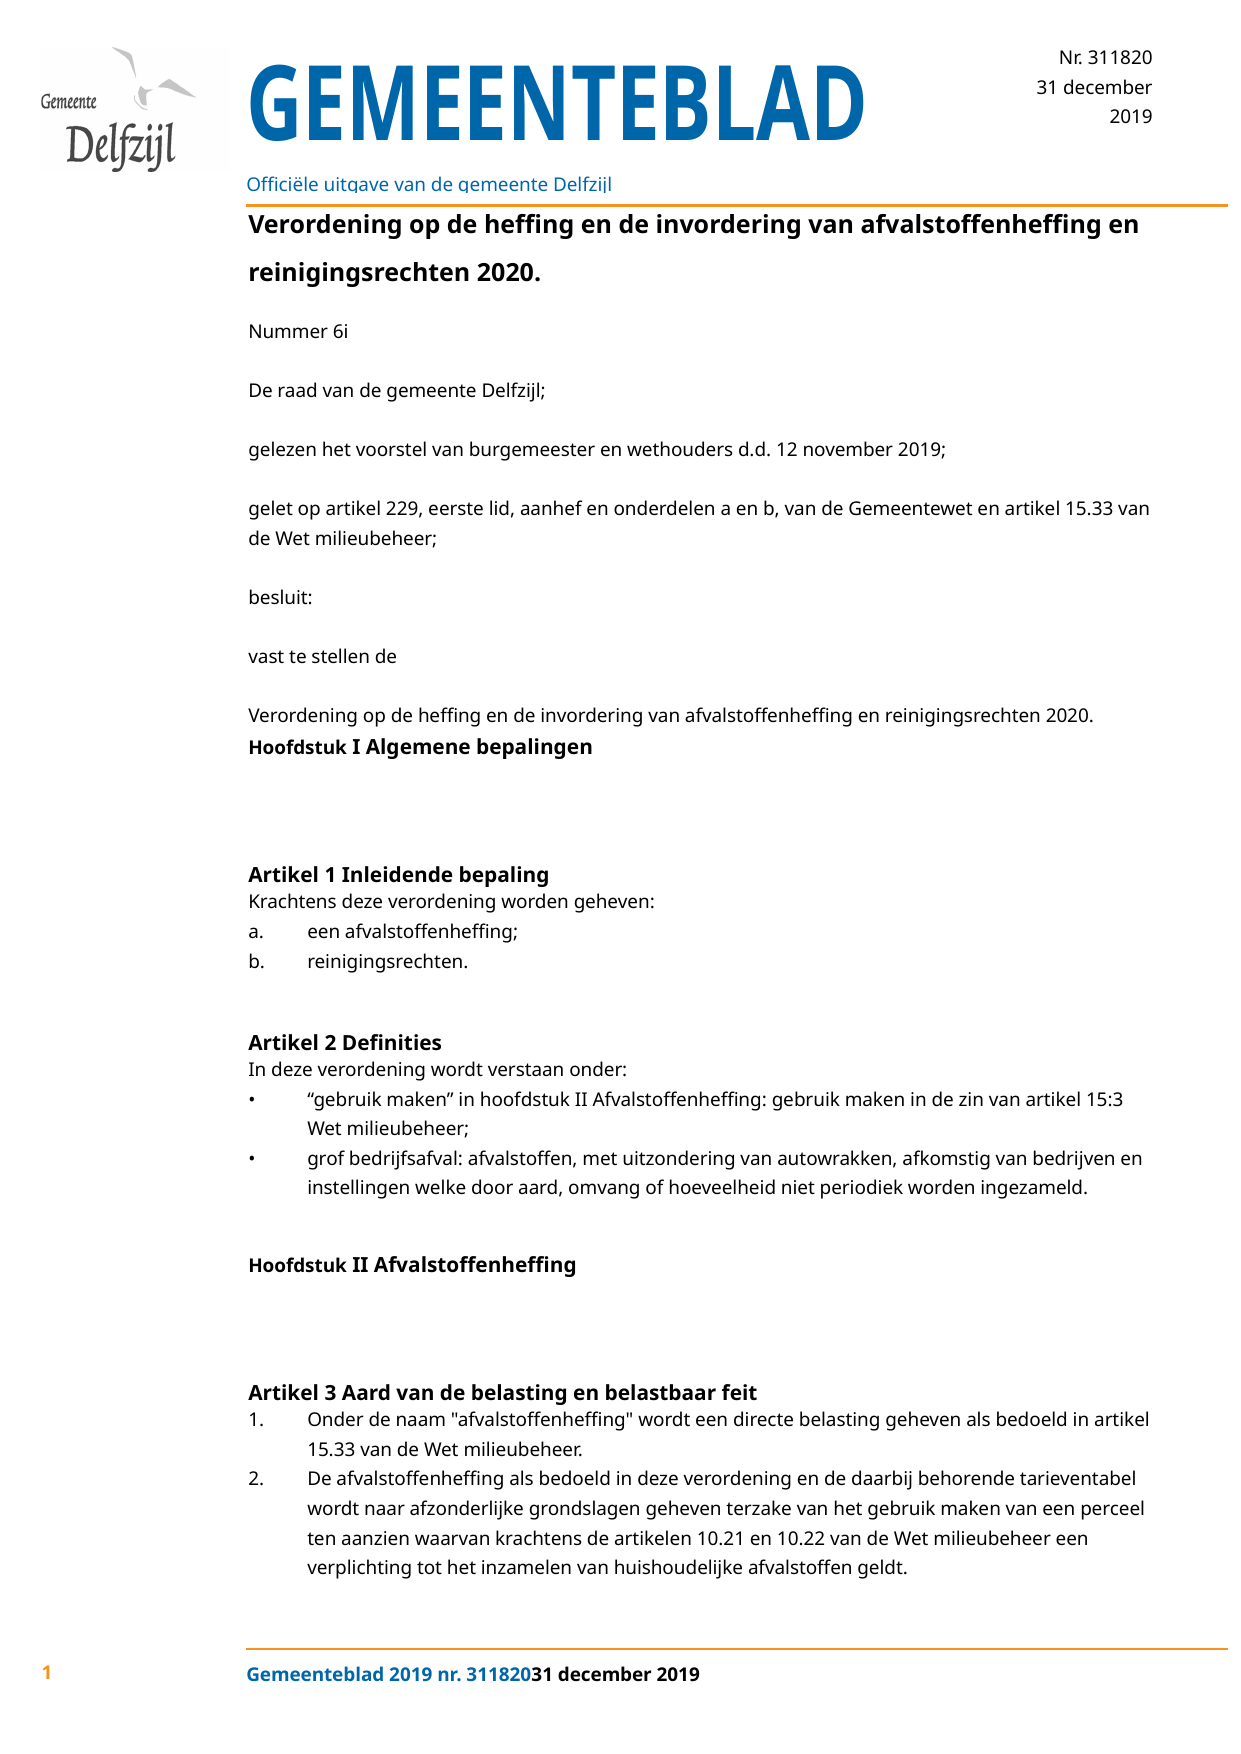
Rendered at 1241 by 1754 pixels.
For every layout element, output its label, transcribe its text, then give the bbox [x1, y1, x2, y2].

text Artikel 2 Definities [248, 1028, 1152, 1056]
list De afvalstoffenheffing als bedoeld in deze verordening en de daarbij behorende tarieventabel wordt naar afzonderlijke grondslagen geheven terzake van het gebruik maken van een perceel ten aanzien waarvan krachtens de artikelen 10.21 en 10.22 van de Wet milieubeheer een verplichting tot het inzamelen van huishoudelijke afvalstoffen geldt. [248, 1466, 1152, 1580]
text vast te stellen de [248, 643, 1152, 669]
list grof bedrijfsafval: afvalstoffen, met uitzondering van autowrakken, afkomstig van bedrijven en instellingen welke door aard, omvang of hoeveelheid niet periodiek worden ingezameld. [248, 1145, 1152, 1200]
list “gebruik maken” in hoofdstuk II Afvalstoffenheffing: gebruik maken in de zin van artikel 15:3 Wet milieubeheer; [248, 1086, 1152, 1141]
text Hoofdstuk II Afvalstoffenheffing [248, 1250, 1152, 1278]
list Onder de naam "afvalstoffenheffing" wordt een directe belasting geheven als bedoeld in artikel 15.33 van de Wet milieubeheer. [248, 1406, 1152, 1462]
text besluit: [248, 584, 1152, 610]
text In deze verordening wordt verstaan onder: [248, 1056, 1152, 1082]
text Verordening op de heffing en de invordering van afvalstoffenheffing en reinigingsrechten 2020. [248, 702, 1152, 728]
text Artikel 3 Aard van de belasting en belastbaar feit [248, 1378, 1152, 1406]
text Verordening op de heffing en de invordering van afvalstoffenheffing en reinigingsrechten 2020. [248, 207, 1152, 288]
text Artikel 1 Inleidende bepaling [248, 860, 1152, 889]
list een afvalstoffenheffing; [248, 918, 1152, 944]
text gelet op artikel 229, eerste lid, aanhef en onderdelen a en b, van de Gemeentewet en artikel 15.33 van de Wet milieubeheer; [248, 495, 1152, 551]
text Nummer 6i [248, 318, 1152, 344]
text gelezen het voorstel van burgemeester en wethouders d.d. 12 november 2019; [248, 436, 1152, 462]
text Krachtens deze verordening worden geheven: [248, 889, 1152, 914]
text Hoofdstuk I Algemene bepalingen [248, 732, 1152, 761]
list reinigingsrechten. [248, 948, 1152, 973]
picture [41, 47, 231, 172]
text De raad van de gemeente Delfzijl; [248, 377, 1152, 403]
